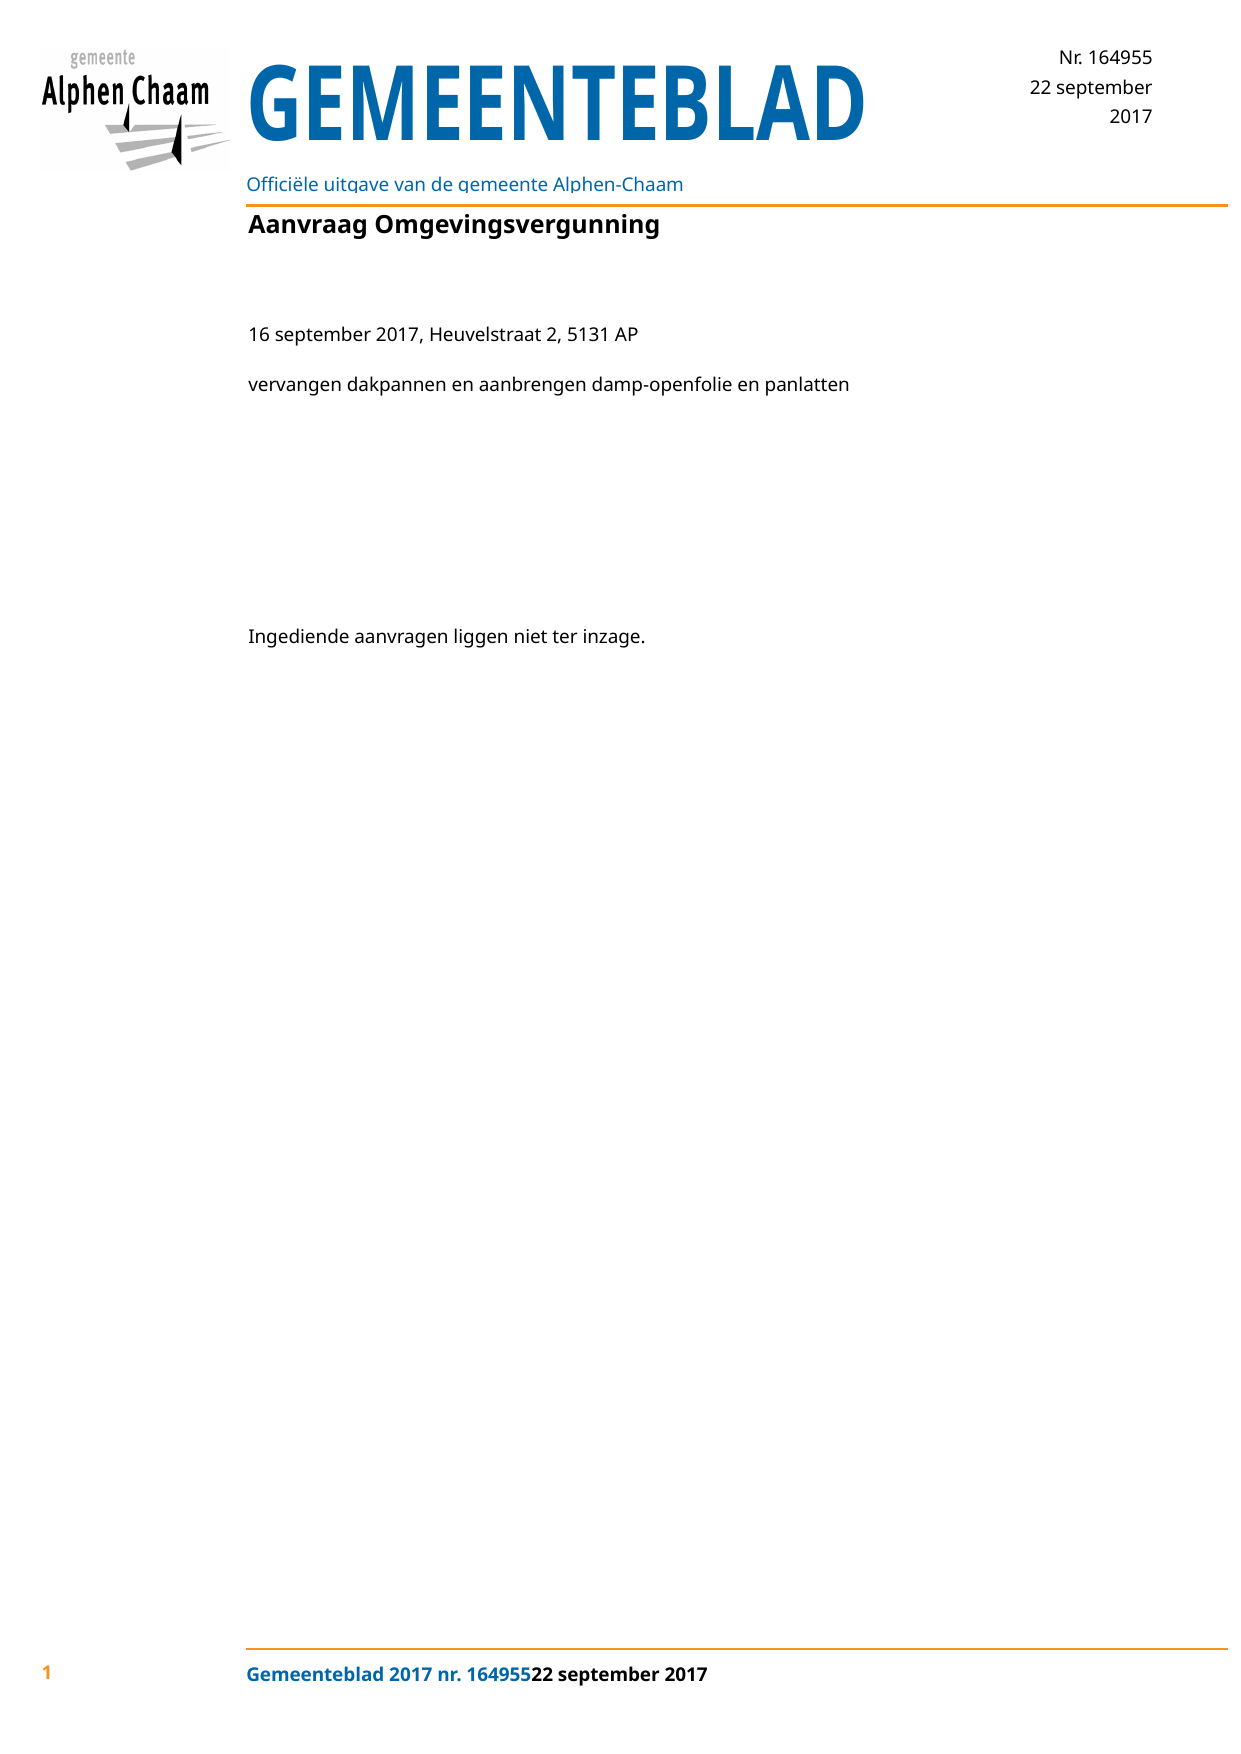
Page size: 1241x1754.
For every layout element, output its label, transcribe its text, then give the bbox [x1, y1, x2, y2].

text vervangen dakpannen en aanbrengen damp-openfolie en panlatten [248, 371, 1152, 397]
picture [41, 47, 231, 172]
text 16 september 2017, Heuvelstraat 2, 5131 AP [248, 321, 1152, 346]
text Ingediende aanvragen liggen niet ter inzage. [248, 623, 1152, 649]
text Aanvraag Omgevingsvergunning [248, 207, 1152, 241]
